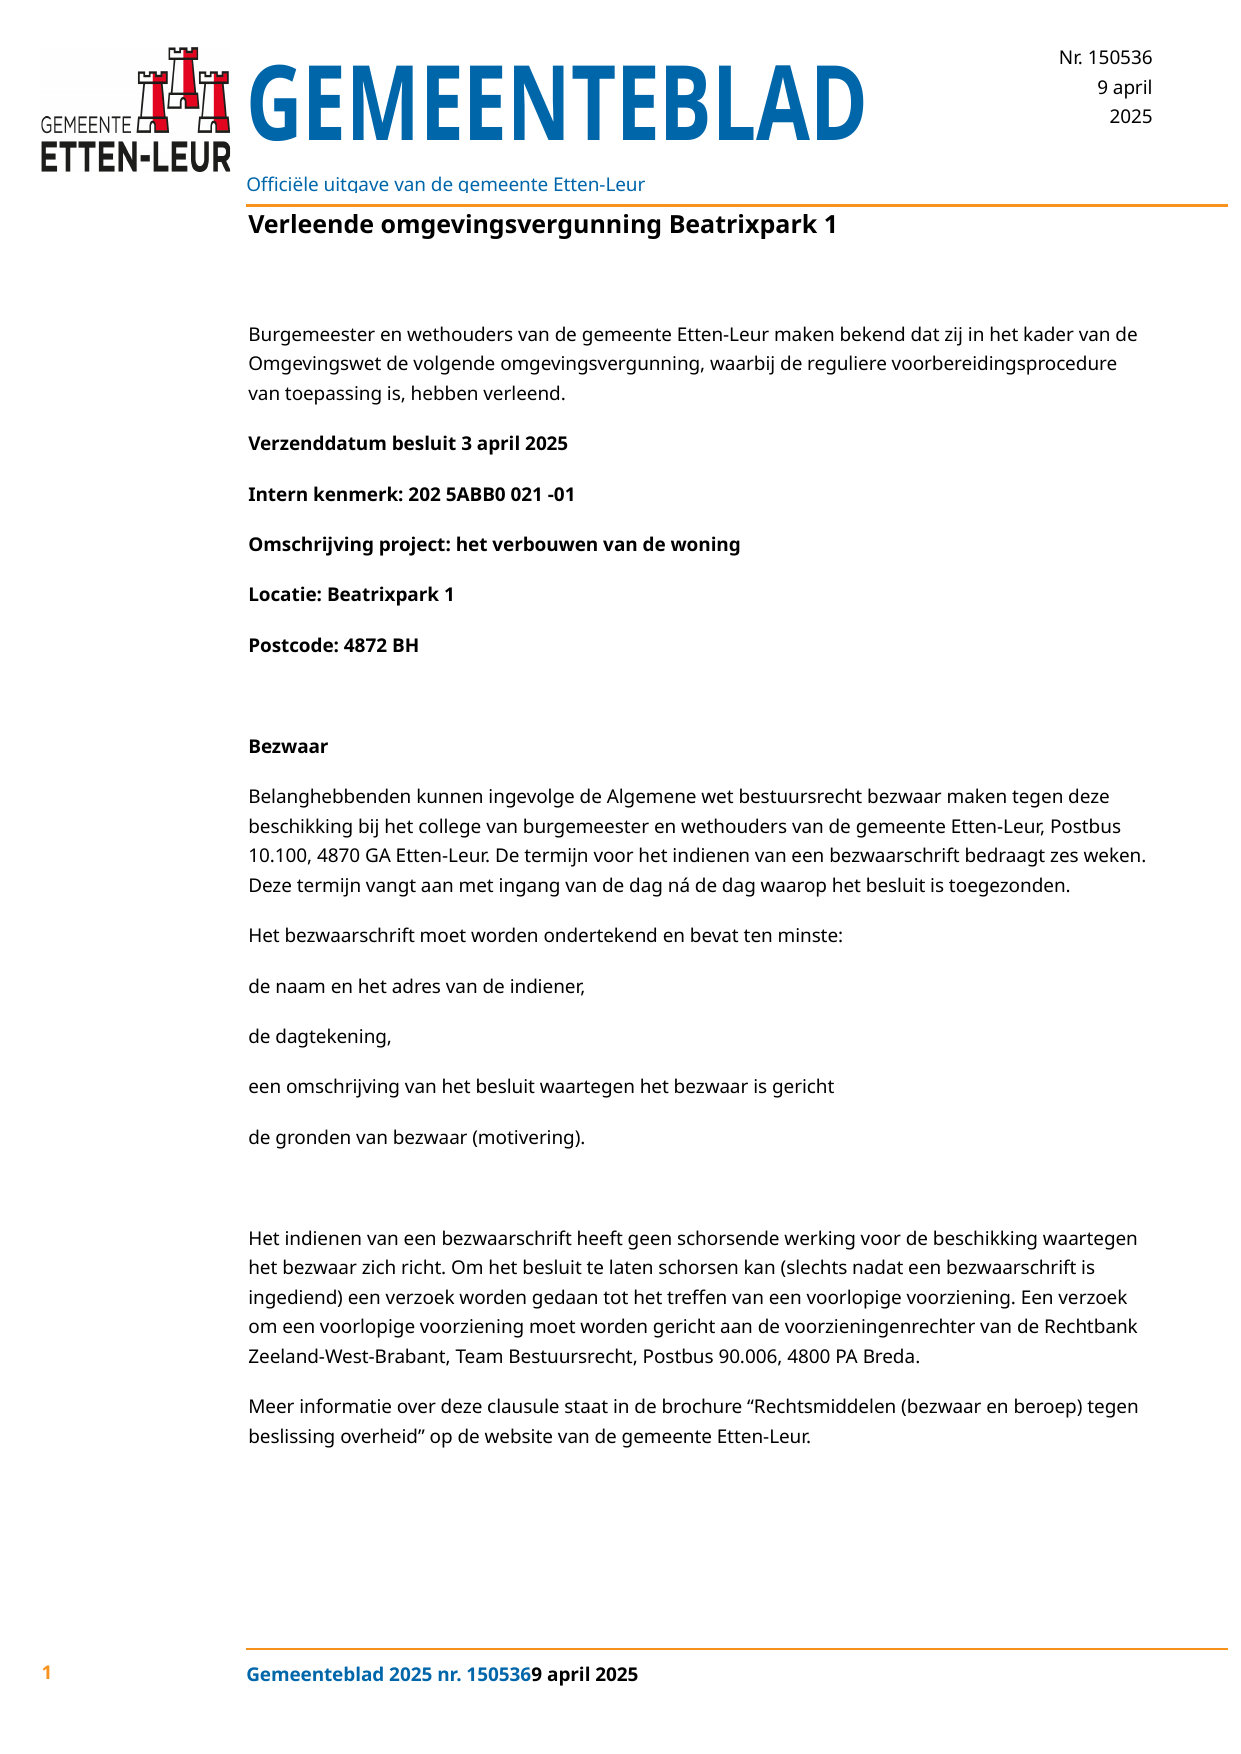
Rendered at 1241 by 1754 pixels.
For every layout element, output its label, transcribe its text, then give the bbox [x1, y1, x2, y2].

text de gronden van bezwaar (motivering). [248, 1124, 1152, 1150]
text de naam en het adres van de indiener, [248, 973, 1152, 998]
text Verzenddatum besluit 3 april 2025 [248, 430, 1152, 456]
text Verleende omgevingsvergunning Beatrixpark 1 [248, 207, 1152, 241]
text Meer informatie over deze clausule staat in de brochure “Rechtsmiddelen (bezwaar en beroep) tegen beslissing overheid” op de website van de gemeente Etten-Leur. [248, 1394, 1152, 1449]
text Postcode: 4872 BH [248, 632, 1152, 658]
text Het bezwaarschrift moet worden ondertekend en bevat ten minste: [248, 922, 1152, 948]
text een omschrijving van het besluit waartegen het bezwaar is gericht [248, 1074, 1152, 1099]
text de dagtekening, [248, 1023, 1152, 1049]
text Locatie: Beatrixpark 1 [248, 582, 1152, 607]
text Intern kenmerk: 202 5ABB0 021 -01 [248, 481, 1152, 506]
picture [41, 47, 231, 172]
text Omschrijving project: het verbouwen van de woning [248, 531, 1152, 557]
text Bezwaar [248, 733, 1152, 758]
text Burgemeester en wethouders van de gemeente Etten-Leur maken bekend dat zij in het kader van de Omgevingswet de volgende omgevingsvergunning, waarbij de reguliere voorbereidingsprocedure van toepassing is, hebben verleend. [248, 321, 1152, 406]
text Belanghebbenden kunnen ingevolge de Algemene wet bestuursrecht bezwaar maken tegen deze beschikking bij het college van burgemeester en wethouders van de gemeente Etten-Leur, Postbus 10.100, 4870 GA Etten-Leur. De termijn voor het indienen van een bezwaarschrift bedraagt zes weken. Deze termijn vangt aan met ingang van de dag ná de dag waarop het besluit is toegezonden. [248, 783, 1152, 898]
text Het indienen van een bezwaarschrift heeft geen schorsende werking voor de beschikking waartegen het bezwaar zich richt. Om het besluit te laten schorsen kan (slechts nadat een bezwaarschrift is ingediend) een verzoek worden gedaan tot het treffen van een voorlopige voorziening. Een verzoek om een voorlopige voorziening moet worden gericht aan de voorzieningenrechter van de Rechtbank Zeeland-West-Brabant, Team Bestuursrecht, Postbus 90.006, 4800 PA Breda. [248, 1225, 1152, 1369]
